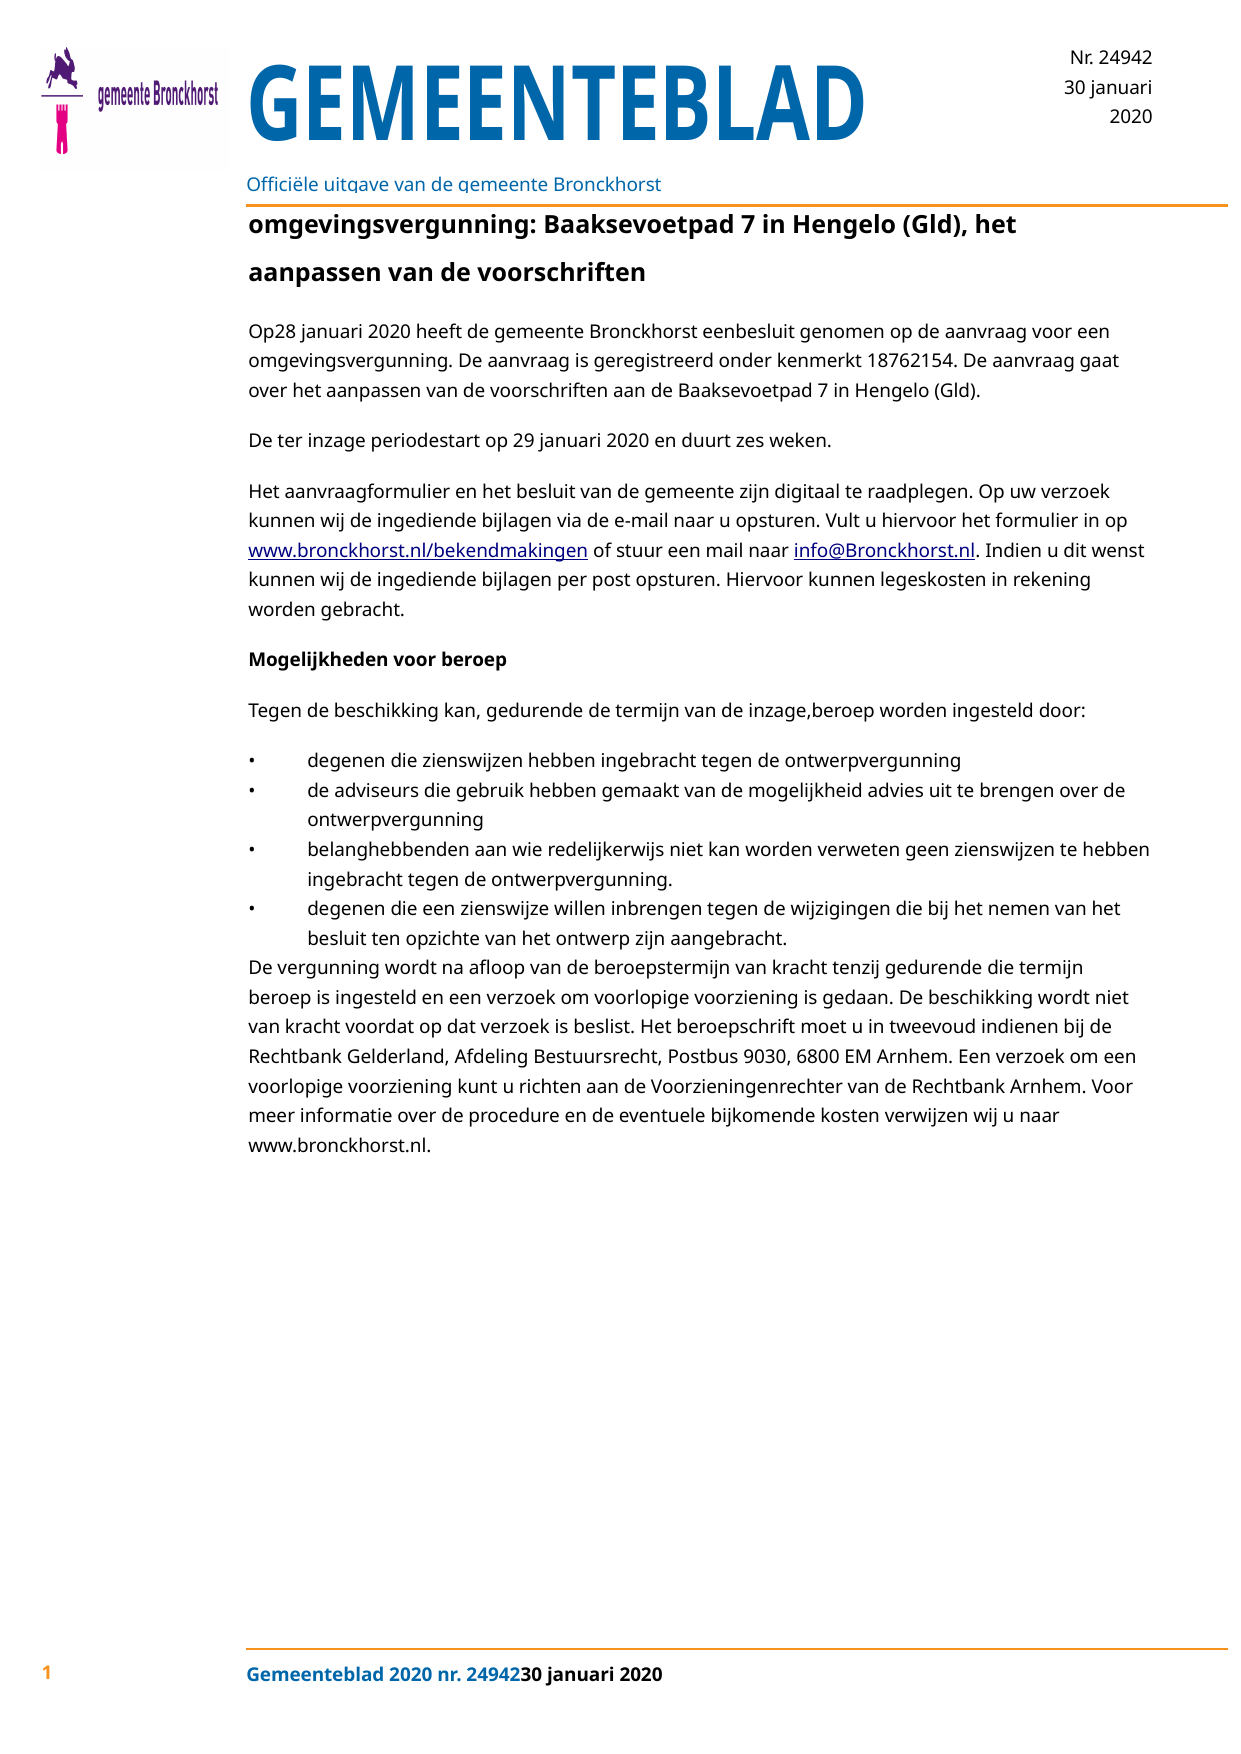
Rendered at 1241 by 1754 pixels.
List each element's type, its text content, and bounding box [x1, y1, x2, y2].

text De ter inzage periodestart op 29 januari 2020 en duurt zes weken. [248, 427, 1152, 453]
text De vergunning wordt na afloop van de beroepstermijn van kracht tenzij gedurende die termijn beroep is ingesteld en een verzoek om voorlopige voorziening is gedaan. De beschikking wordt niet van kracht voordat op dat verzoek is beslist. Het beroepschrift moet u in tweevoud indienen bij de Rechtbank Gelderland, Afdeling Bestuursrecht, Postbus 9030, 6800 EM Arnhem. Een verzoek om een voorlopige voorziening kunt u richten aan de Voorzieningenrechter van de Rechtbank Arnhem. Voor meer informatie over de procedure en de eventuele bijkomende kosten verwijzen wij u naar www.bronckhorst.nl. [248, 954, 1152, 1158]
text Het aanvraagformulier en het besluit van de gemeente zijn digitaal te raadplegen. Op uw verzoek kunnen wij de ingediende bijlagen via de e-mail naar u opsturen. Vult u hiervoor het formulier in op www.bronckhorst.nl/bekendmakingen of stuur een mail naar info@Bronckhorst.nl. Indien u dit wenst kunnen wij de ingediende bijlagen per post opsturen. Hiervoor kunnen legeskosten in rekening worden gebracht. [248, 478, 1152, 622]
list degenen die een zienswijze willen inbrengen tegen de wijzigingen die bij het nemen van het besluit ten opzichte van het ontwerp zijn aangebracht. [248, 895, 1152, 951]
text omgevingsvergunning: Baaksevoetpad 7 in Hengelo (Gld), het aanpassen van de voorschriften [248, 207, 1152, 288]
list belanghebbenden aan wie redelijkerwijs niet kan worden verweten geen zienswijzen te hebben ingebracht tegen de ontwerpvergunning. [248, 836, 1152, 892]
text Op28 januari 2020 heeft de gemeente Bronckhorst eenbesluit genomen op de aanvraag voor een omgevingsvergunning. De aanvraag is geregistreerd onder kenmerkt 18762154. De aanvraag gaat over het aanpassen van de voorschriften aan de Baaksevoetpad 7 in Hengelo (Gld). [248, 318, 1152, 403]
picture [41, 47, 231, 172]
text Tegen de beschikking kan, gedurende de termijn van de inzage,beroep worden ingesteld door: [248, 697, 1152, 723]
list degenen die zienswijzen hebben ingebracht tegen de ontwerpvergunning [248, 747, 1152, 773]
text Mogelijkheden voor beroep [248, 647, 1152, 672]
list de adviseurs die gebruik hebben gemaakt van de mogelijkheid advies uit te brengen over de ontwerpvergunning [248, 777, 1152, 832]
